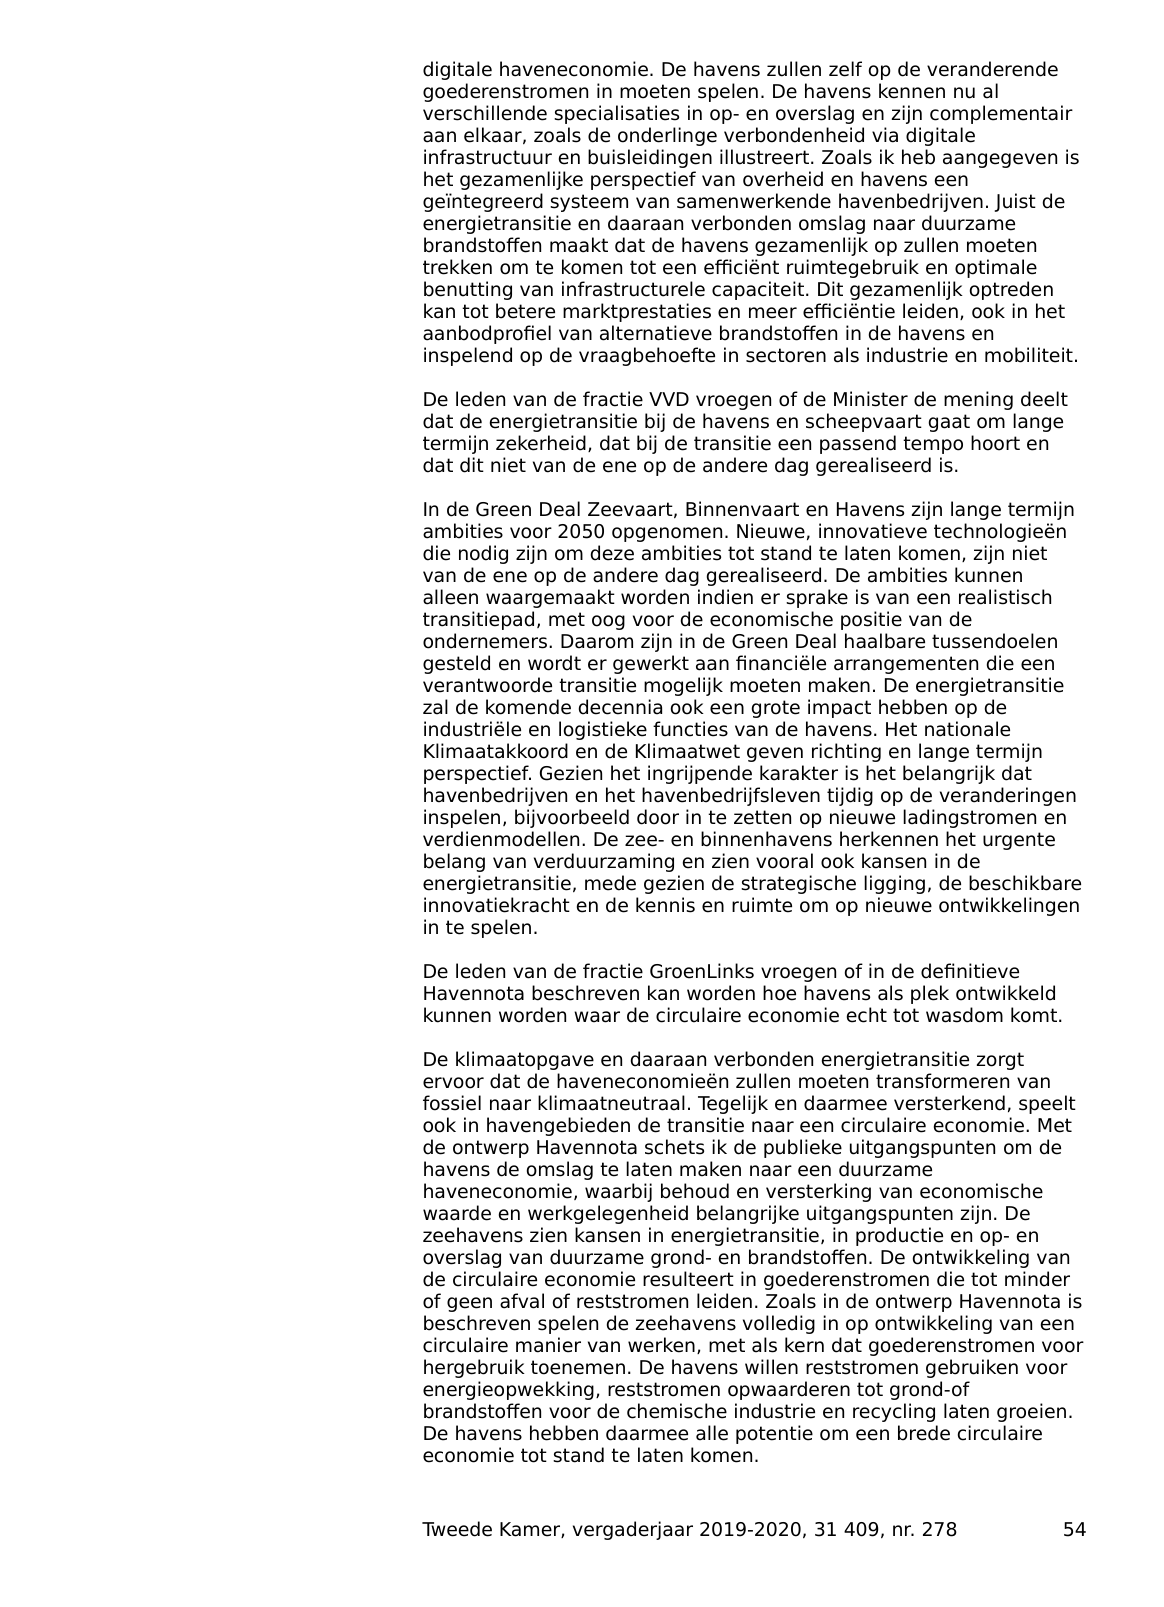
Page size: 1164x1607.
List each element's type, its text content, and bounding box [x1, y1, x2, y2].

text De leden van de fractie VVD vroegen of de Minister de mening deelt dat de energietransitie bij de havens en scheepvaart gaat om lange termijn zekerheid, dat bij de transitie een passend tempo hoort en dat dit niet van de ene op de andere dag gerealiseerd is. [422, 389, 1087, 477]
text De klimaatopgave en daaraan verbonden energietransitie zorgt ervoor dat de haveneconomieën zullen moeten transformeren van fossiel naar klimaatneutraal. Tegelijk en daarmee versterkend, speelt ook in havengebieden de transitie naar een circulaire economie. Met de ontwerp Havennota schets ik de publieke uitgangspunten om de havens de omslag te laten maken naar een duurzame haveneconomie, waarbij behoud en versterking van economische waarde en werkgelegenheid belangrijke uitgangspunten zijn. De zeehavens zien kansen in energietransitie, in productie en op- en overslag van duurzame grond- en brandstoffen. De ontwikkeling van de circulaire economie resulteert in goederenstromen die tot minder of geen afval of reststromen leiden. Zoals in de ontwerp Havennota is beschreven spelen de zeehavens volledig in op ontwikkeling van een circulaire manier van werken, met als kern dat goederenstromen voor hergebruik toenemen. De havens willen reststromen gebruiken voor energieopwekking, reststromen opwaarderen tot grond-of brandstoffen voor de chemische industrie en recycling laten groeien. De havens hebben daarmee alle potentie om een brede circulaire economie tot stand te laten komen. [422, 1049, 1087, 1467]
text De leden van de fractie GroenLinks vroegen of in de definitieve Havennota beschreven kan worden hoe havens als plek ontwikkeld kunnen worden waar de circulaire economie echt tot wasdom komt. [422, 961, 1087, 1027]
text digitale haveneconomie. De havens zullen zelf op de veranderende goederenstromen in moeten spelen. De havens kennen nu al verschillende specialisaties in op- en overslag en zijn complementair aan elkaar, zoals de onderlinge verbondenheid via digitale infrastructuur en buisleidingen illustreert. Zoals ik heb aangegeven is het gezamenlijke perspectief van overheid en havens een geïntegreerd systeem van samenwerkende havenbedrijven. Juist de energietransitie en daaraan verbonden omslag naar duurzame brandstoffen maakt dat de havens gezamenlijk op zullen moeten trekken om te komen tot een efficiënt ruimtegebruik en optimale benutting van infrastructurele capaciteit. Dit gezamenlijk optreden kan tot betere marktprestaties en meer efficiëntie leiden, ook in het aanbodprofiel van alternatieve brandstoffen in de havens en inspelend op de vraagbehoefte in sectoren als industrie en mobiliteit. [422, 59, 1087, 367]
text In de Green Deal Zeevaart, Binnenvaart en Havens zijn lange termijn ambities voor 2050 opgenomen. Nieuwe, innovatieve technologieën die nodig zijn om deze ambities tot stand te laten komen, zijn niet van de ene op de andere dag gerealiseerd. De ambities kunnen alleen waargemaakt worden indien er sprake is van een realistisch transitiepad, met oog voor de economische positie van de ondernemers. Daarom zijn in de Green Deal haalbare tussendoelen gesteld en wordt er gewerkt aan financiële arrangementen die een verantwoorde transitie mogelijk moeten maken. De energietransitie zal de komende decennia ook een grote impact hebben op de industriële en logistieke functies van de havens. Het nationale Klimaatakkoord en de Klimaatwet geven richting en lange termijn perspectief. Gezien het ingrijpende karakter is het belangrijk dat havenbedrijven en het havenbedrijfsleven tijdig op de veranderingen inspelen, bijvoorbeeld door in te zetten op nieuwe ladingstromen en verdienmodellen. De zee- en binnenhavens herkennen het urgente belang van verduurzaming en zien vooral ook kansen in de energietransitie, mede gezien de strategische ligging, de beschikbare innovatiekracht en de kennis en ruimte om op nieuwe ontwikkelingen in te spelen. [422, 499, 1087, 939]
